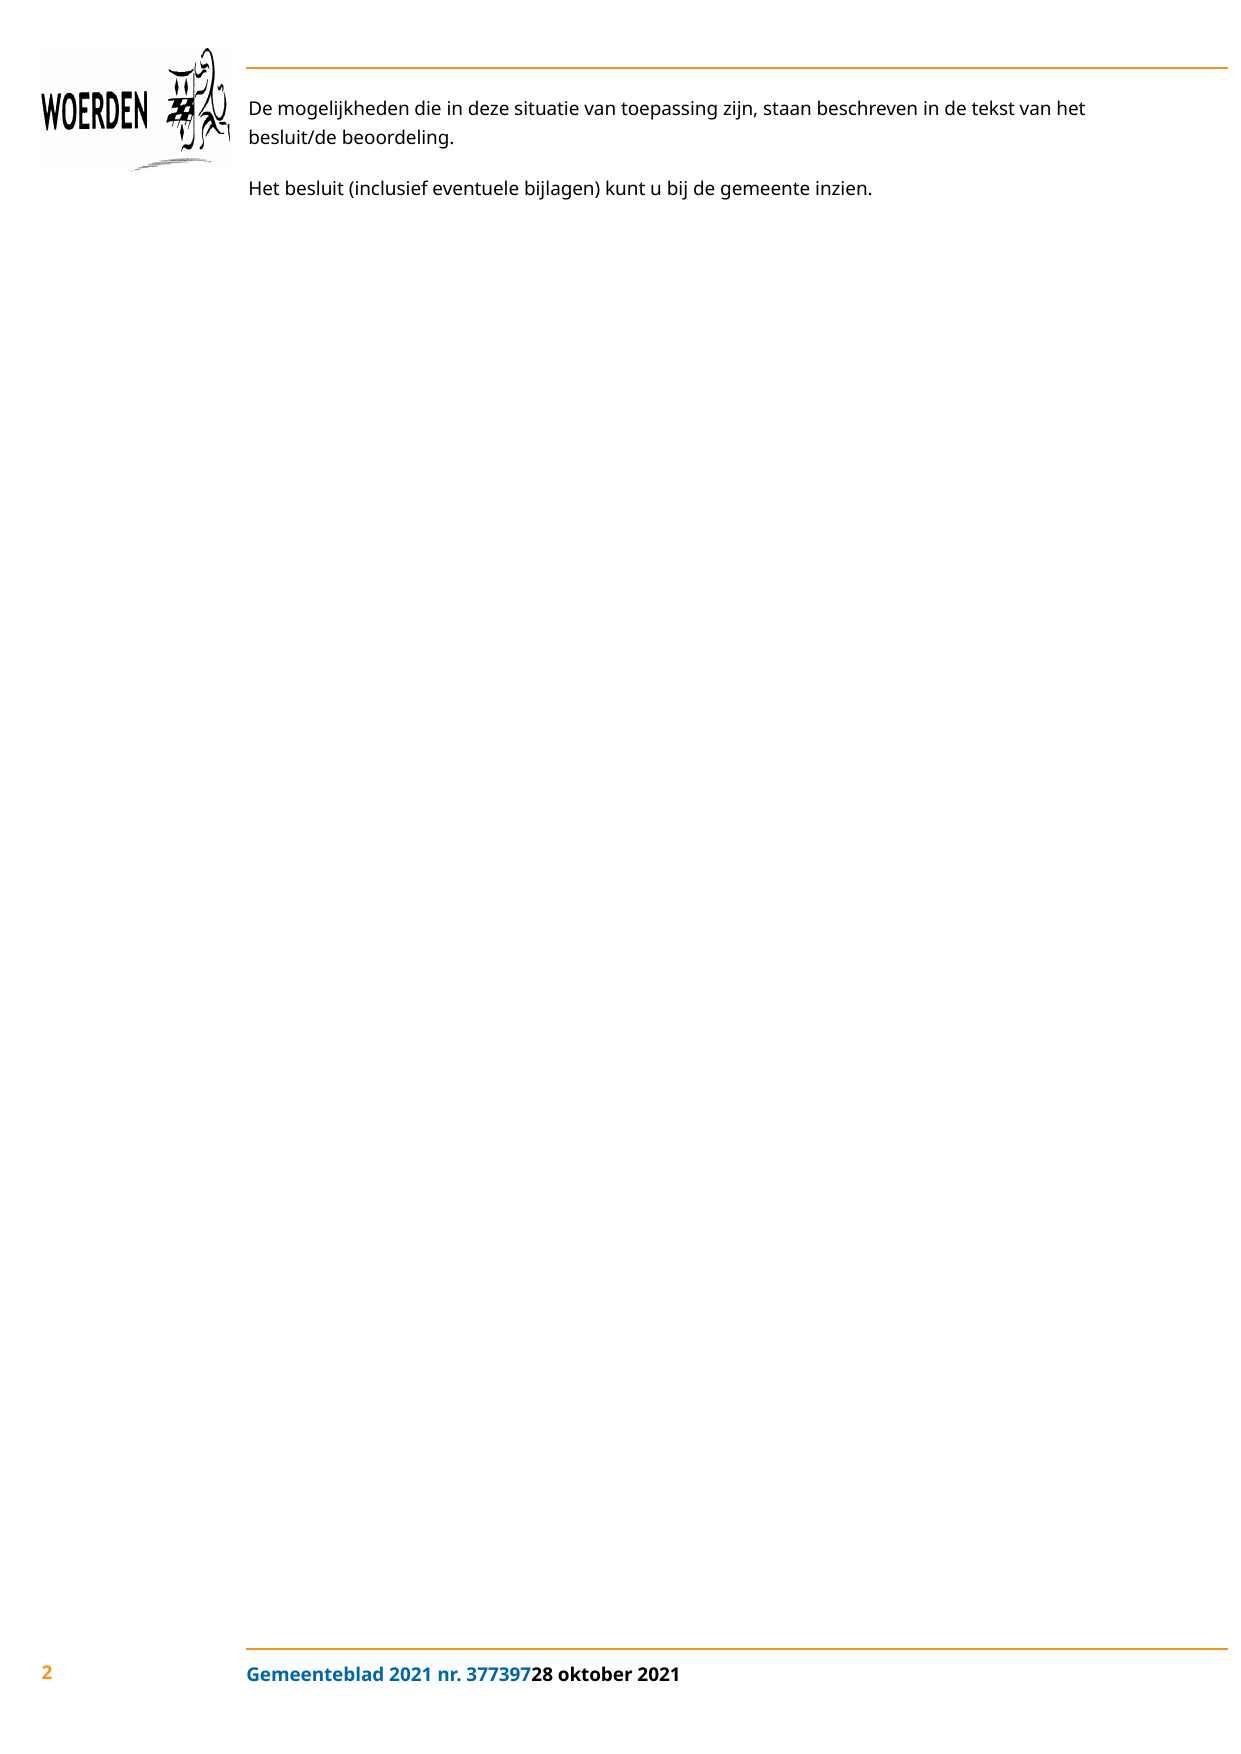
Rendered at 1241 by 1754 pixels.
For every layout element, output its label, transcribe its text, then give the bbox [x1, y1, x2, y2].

text De mogelijkheden die in deze situatie van toepassing zijn, staan beschreven in de tekst van het besluit/de beoordeling. [248, 95, 1152, 150]
picture [41, 47, 231, 172]
text Het besluit (inclusief eventuele bijlagen) kunt u bij de gemeente inzien. [248, 175, 1152, 201]
